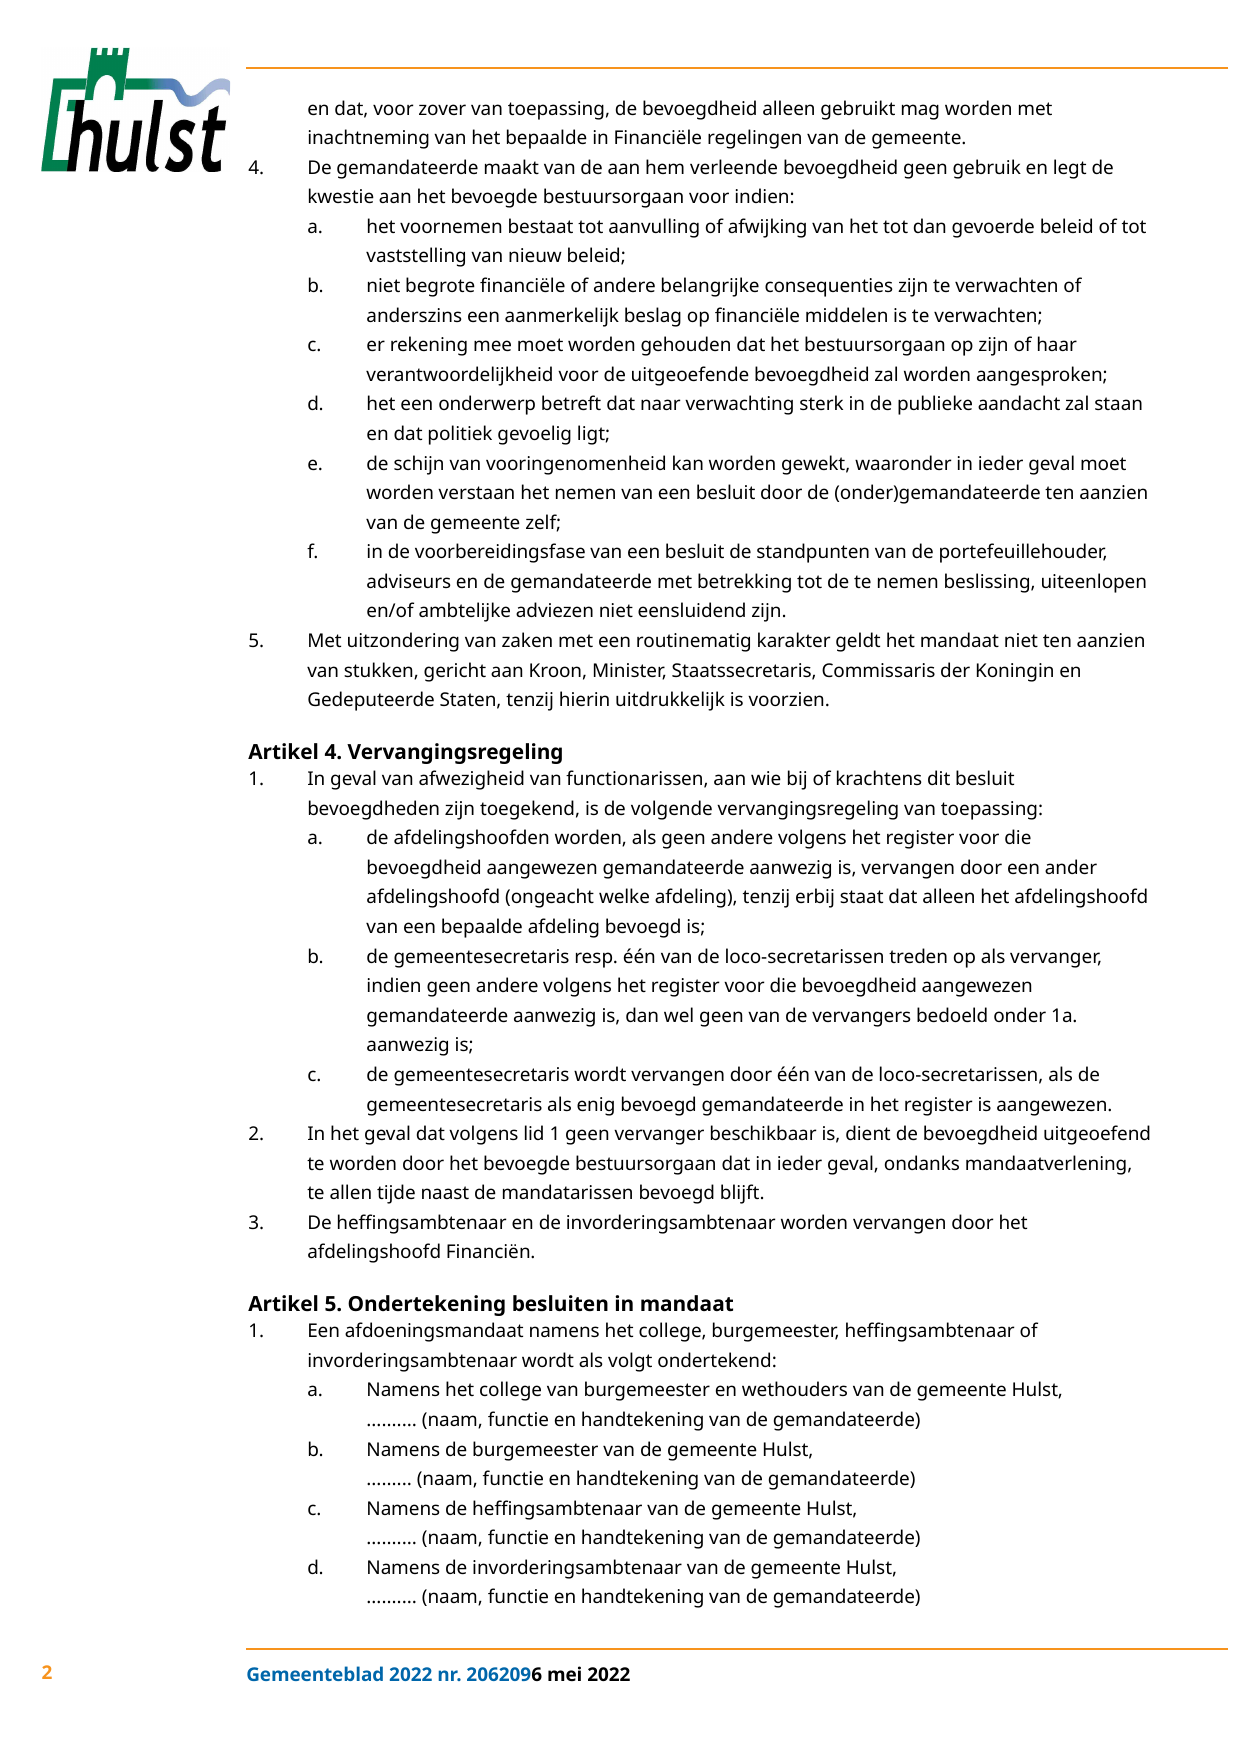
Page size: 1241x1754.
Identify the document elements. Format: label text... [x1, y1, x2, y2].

list de gemeentesecretaris resp. één van de loco-secretarissen treden op als vervanger, indien geen andere volgens het register voor die bevoegdheid aangewezen gemandateerde aanwezig is, dan wel geen van de vervangers bedoeld onder 1a. aanwezig is; [307, 943, 1152, 1057]
list Namens de invorderingsambtenaar van de gemeente Hulst, [307, 1554, 1152, 1580]
list ......... (naam, functie en handtekening van de gemandateerde) [307, 1465, 1152, 1491]
list De heffingsambtenaar en de invorderingsambtenaar worden vervangen door het afdelingshoofd Financiën. [248, 1209, 1152, 1264]
list er rekening mee moet worden gehouden dat het bestuursorgaan op zijn of haar verantwoordelijkheid voor de uitgeoefende bevoegdheid zal worden aangesproken; [307, 331, 1152, 387]
list Een afdoeningsmandaat namens het college, burgemeester, heffingsambtenaar of invorderingsambtenaar wordt als volgt ondertekend: [248, 1317, 1152, 1373]
list het voornemen bestaat tot aanvulling of afwijking van het tot dan gevoerde beleid of tot vaststelling van nieuw beleid; [307, 213, 1152, 268]
list In geval van afwezigheid van functionarissen, aan wie bij of krachtens dit besluit bevoegdheden zijn toegekend, is de volgende vervangingsregeling van toepassing: [248, 765, 1152, 821]
list het een onderwerp betreft dat naar verwachting sterk in de publieke aandacht zal staan en dat politiek gevoelig ligt; [307, 391, 1152, 446]
list Namens de heffingsambtenaar van de gemeente Hulst, [307, 1495, 1152, 1521]
list Namens de burgemeester van de gemeente Hulst, [307, 1436, 1152, 1462]
list .......... (naam, functie en handtekening van de gemandateerde) [307, 1584, 1152, 1609]
text Artikel 4. Vervangingsregeling [248, 737, 1152, 765]
list de afdelingshoofden worden, als geen andere volgens het register voor die bevoegdheid aangewezen gemandateerde aanwezig is, vervangen door een ander afdelingshoofd (ongeacht welke afdeling), tenzij erbij staat dat alleen het afdelingshoofd van een bepaalde afdeling bevoegd is; [307, 824, 1152, 939]
picture [41, 47, 231, 172]
list de gemeentesecretaris wordt vervangen door één van de loco-secretarissen, als de gemeentesecretaris als enig bevoegd gemandateerde in het register is aangewezen. [307, 1061, 1152, 1116]
list .......... (naam, functie en handtekening van de gemandateerde) [307, 1406, 1152, 1432]
text Artikel 5. Ondertekening besluiten in mandaat [248, 1289, 1152, 1317]
list Namens het college van burgemeester en wethouders van de gemeente Hulst, [307, 1377, 1152, 1402]
list In het geval dat volgens lid 1 geen vervanger beschikbaar is, dient de bevoegdheid uitgeoefend te worden door het bevoegde bestuursorgaan dat in ieder geval, ondanks mandaatverlening, te allen tijde naast de mandatarissen bevoegd blijft. [248, 1120, 1152, 1205]
list niet begrote financiële of andere belangrijke consequenties zijn te verwachten of anderszins een aanmerkelijk beslag op financiële middelen is te verwachten; [307, 272, 1152, 328]
list De gemandateerde maakt van de aan hem verleende bevoegdheid geen gebruik en legt de kwestie aan het bevoegde bestuursorgaan voor indien: [248, 154, 1152, 209]
list in de voorbereidingsfase van een besluit de standpunten van de portefeuillehouder, adviseurs en de gemandateerde met betrekking tot de te nemen beslissing, uiteenlopen en/of ambtelijke adviezen niet eensluidend zijn. [307, 538, 1152, 623]
list .......... (naam, functie en handtekening van de gemandateerde) [307, 1524, 1152, 1550]
list en dat, voor zover van toepassing, de bevoegdheid alleen gebruikt mag worden met inachtneming van het bepaalde in Financiële regelingen van de gemeente. [248, 95, 1152, 150]
list Met uitzondering van zaken met een routinematig karakter geldt het mandaat niet ten aanzien van stukken, gericht aan Kroon, Minister, Staatssecretaris, Commissaris der Koningin en Gedeputeerde Staten, tenzij hierin uitdrukkelijk is voorzien. [248, 627, 1152, 712]
list de schijn van vooringenomenheid kan worden gewekt, waaronder in ieder geval moet worden verstaan het nemen van een besluit door de (onder)gemandateerde ten aanzien van de gemeente zelf; [307, 450, 1152, 535]
